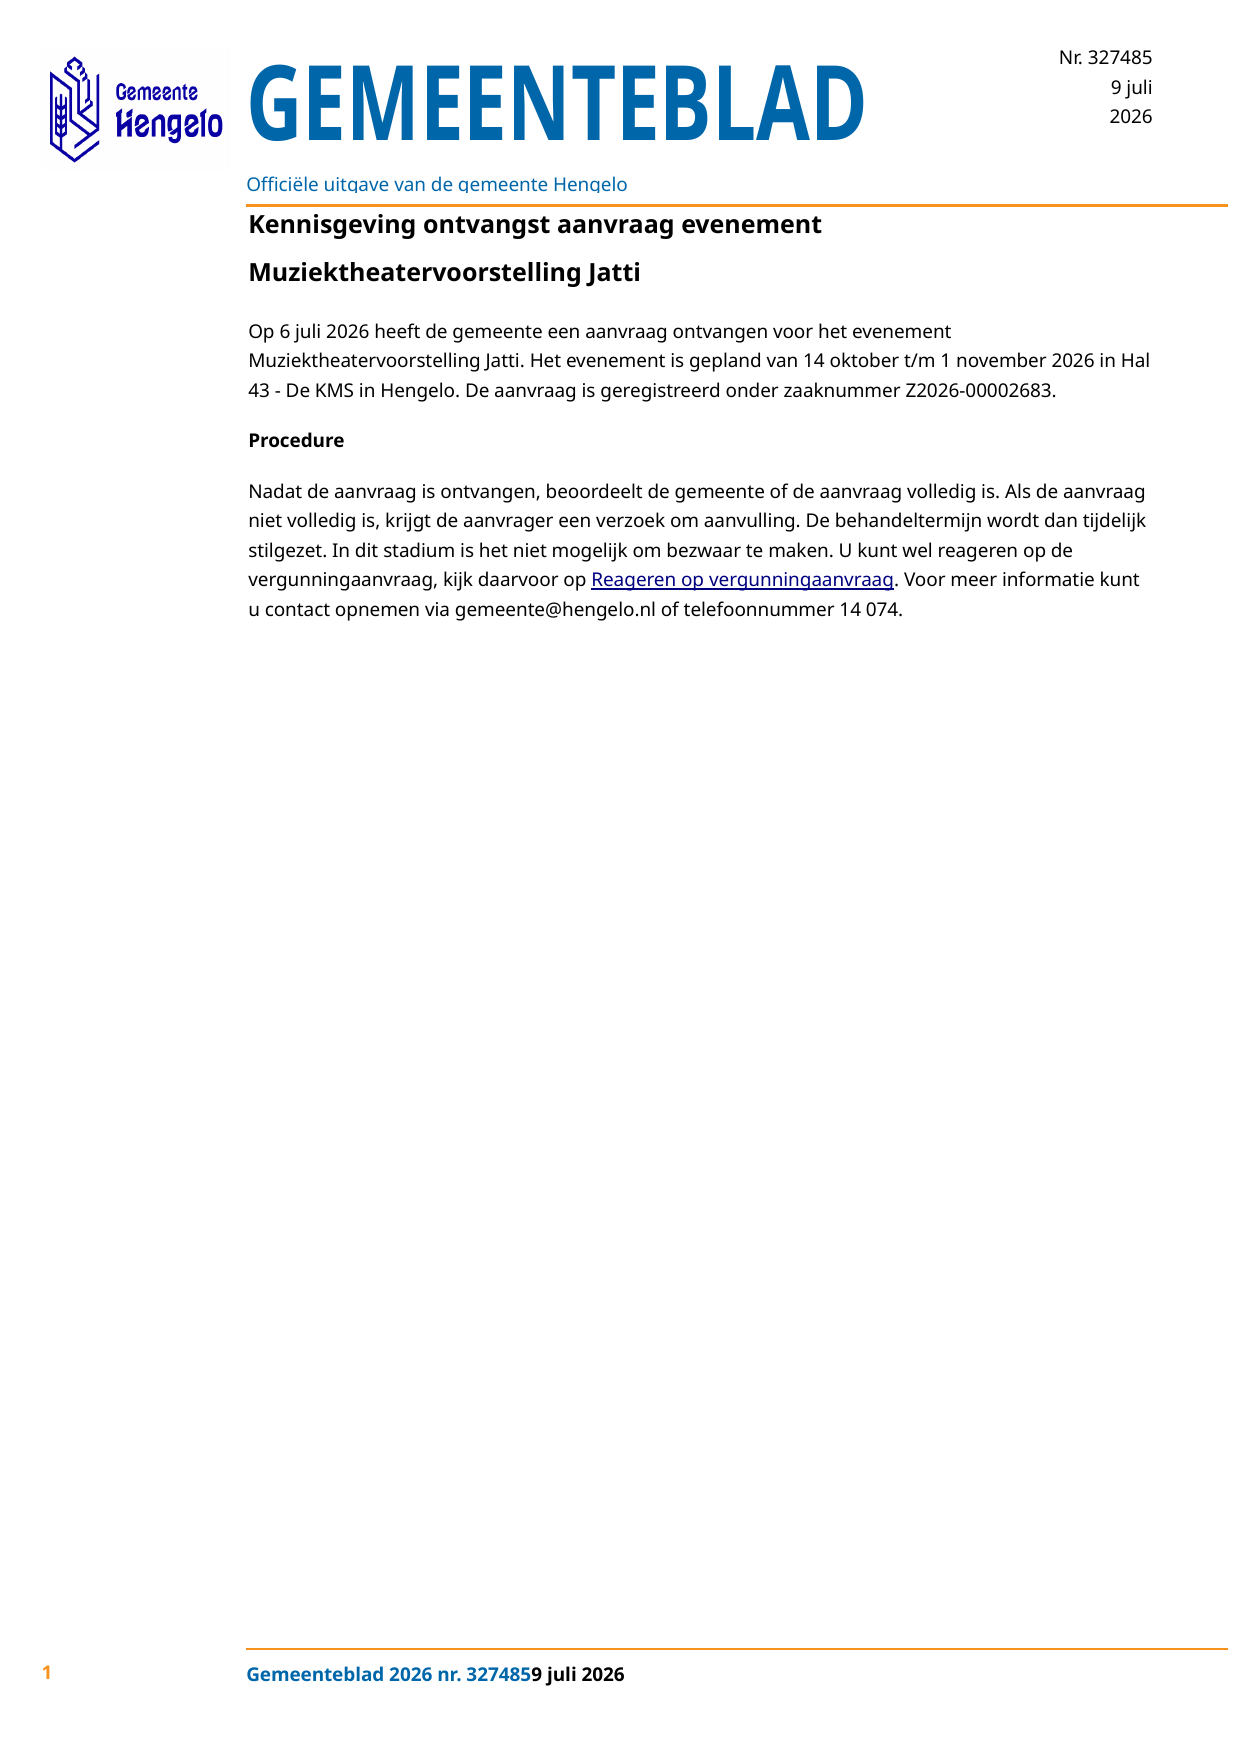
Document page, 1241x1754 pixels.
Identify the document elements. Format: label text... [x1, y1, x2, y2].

picture [41, 47, 231, 172]
text Op 6 juli 2026 heeft de gemeente een aanvraag ontvangen voor het evenement Muziektheatervoorstelling Jatti. Het evenement is gepland van 14 oktober t/m 1 november 2026 in Hal 43 - De KMS in Hengelo. De aanvraag is geregistreerd onder zaaknummer Z2026-00002683. [248, 318, 1152, 403]
text Nadat de aanvraag is ontvangen, beoordeelt de gemeente of de aanvraag volledig is. Als de aanvraag niet volledig is, krijgt de aanvrager een verzoek om aanvulling. De behandeltermijn wordt dan tijdelijk stilgezet. In dit stadium is het niet mogelijk om bezwaar te maken. U kunt wel reageren op de vergunningaanvraag, kijk daarvoor op Reageren op vergunningaanvraag. Voor meer informatie kunt u contact opnemen via gemeente@hengelo.nl of telefoonnummer 14 074. [248, 478, 1152, 622]
text Kennisgeving ontvangst aanvraag evenement Muziektheatervoorstelling Jatti [248, 207, 1152, 288]
text Procedure [248, 427, 1152, 453]
